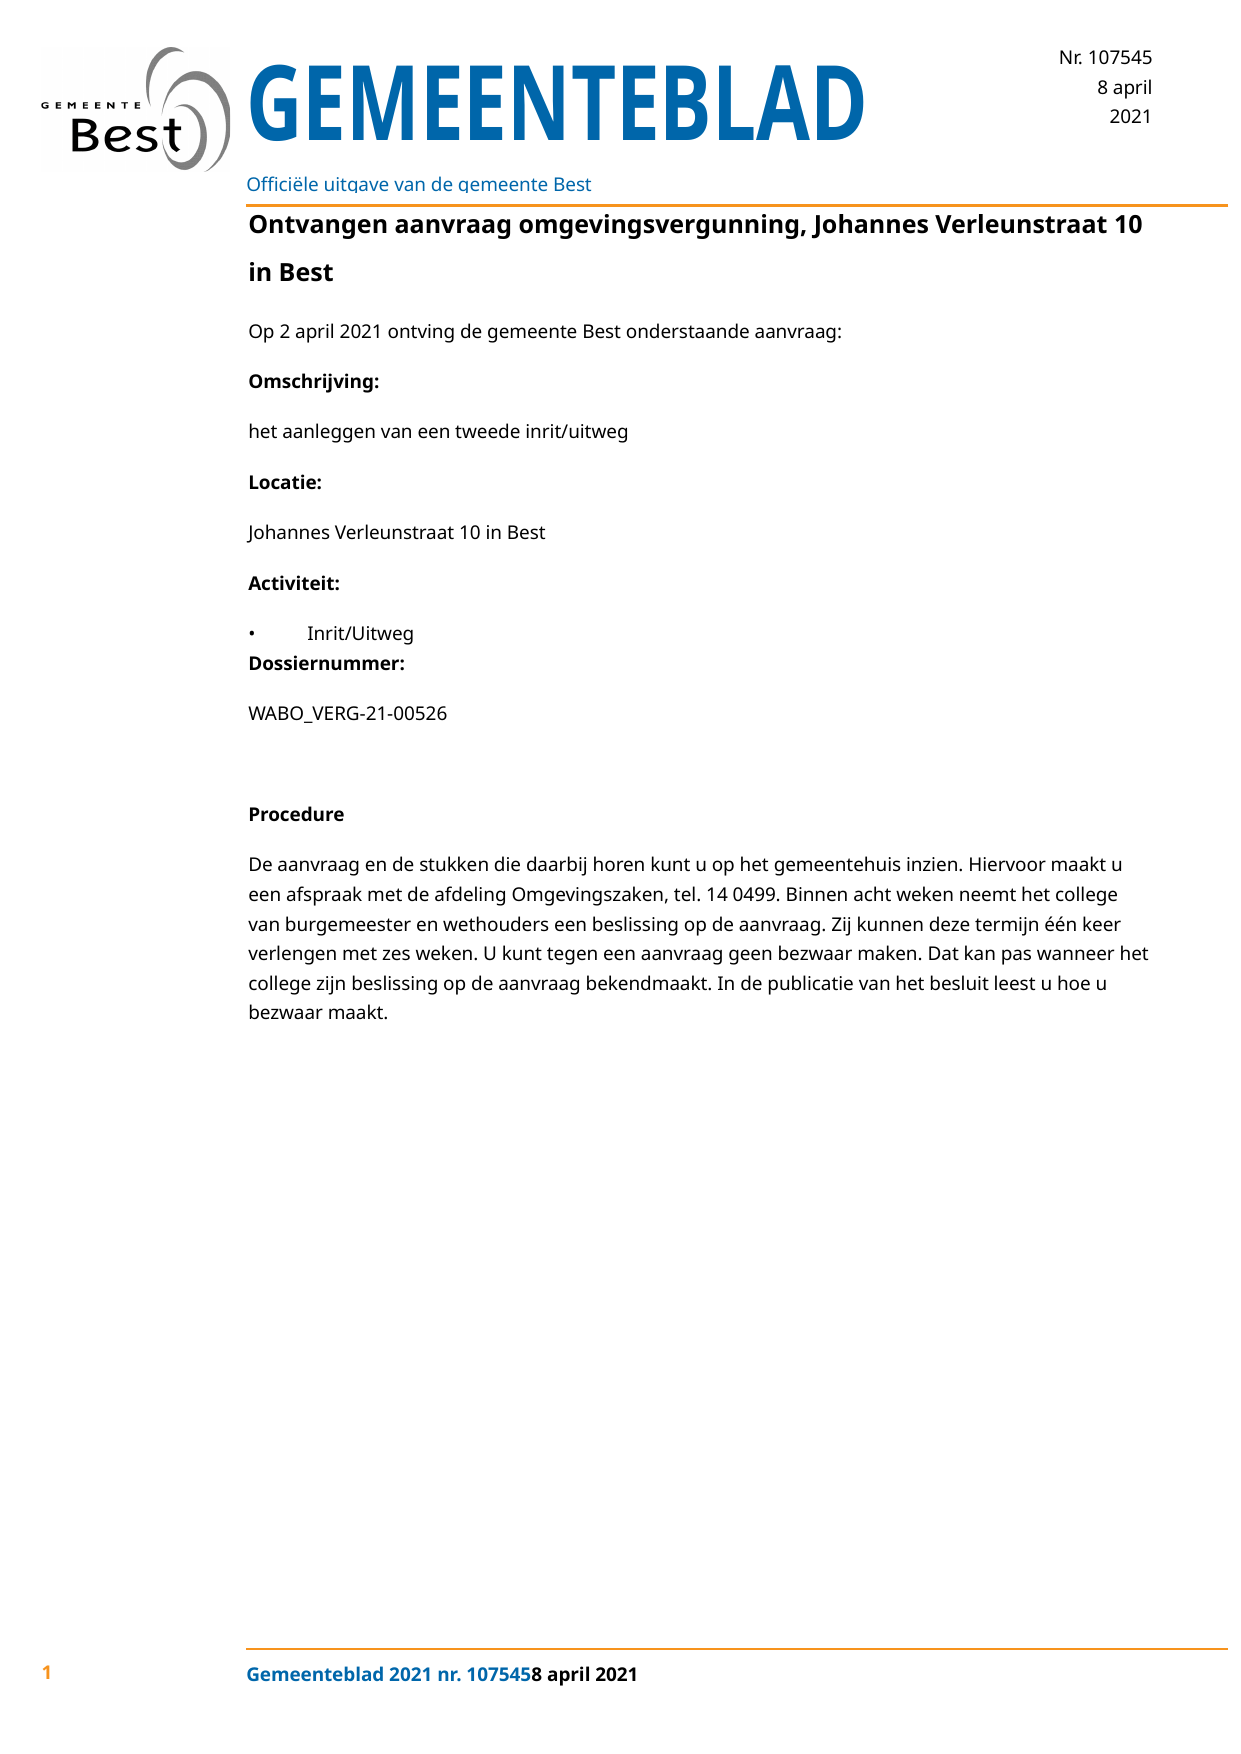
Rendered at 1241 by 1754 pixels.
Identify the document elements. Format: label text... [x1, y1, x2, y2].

text Op 2 april 2021 ontving de gemeente Best onderstaande aanvraag: [248, 318, 1152, 344]
picture [41, 47, 231, 172]
text Dossiernummer: [248, 650, 1152, 676]
text Locatie: [248, 469, 1152, 495]
text het aanleggen van een tweede inrit/uitweg [248, 419, 1152, 444]
list Inrit/Uitweg [248, 620, 1152, 646]
text De aanvraag en de stukken die daarbij horen kunt u op het gemeentehuis inzien. Hiervoor maakt u een afspraak met de afdeling Omgevingszaken, tel. 14 0499. Binnen acht weken neemt het college van burgemeester en wethouders een beslissing op de aanvraag. Zij kunnen deze termijn één keer verlengen met zes weken. U kunt tegen een aanvraag geen bezwaar maken. Dat kan pas wanneer het college zijn beslissing op de aanvraag bekendmaakt. In de publicatie van het besluit leest u hoe u bezwaar maakt. [248, 852, 1152, 1025]
text Activiteit: [248, 570, 1152, 596]
text Omschrijving: [248, 368, 1152, 394]
text Johannes Verleunstraat 10 in Best [248, 519, 1152, 545]
text Ontvangen aanvraag omgevingsvergunning, Johannes Verleunstraat 10 in Best [248, 207, 1152, 288]
text WABO_VERG-21-00526 [248, 700, 1152, 726]
text Procedure [248, 801, 1152, 827]
